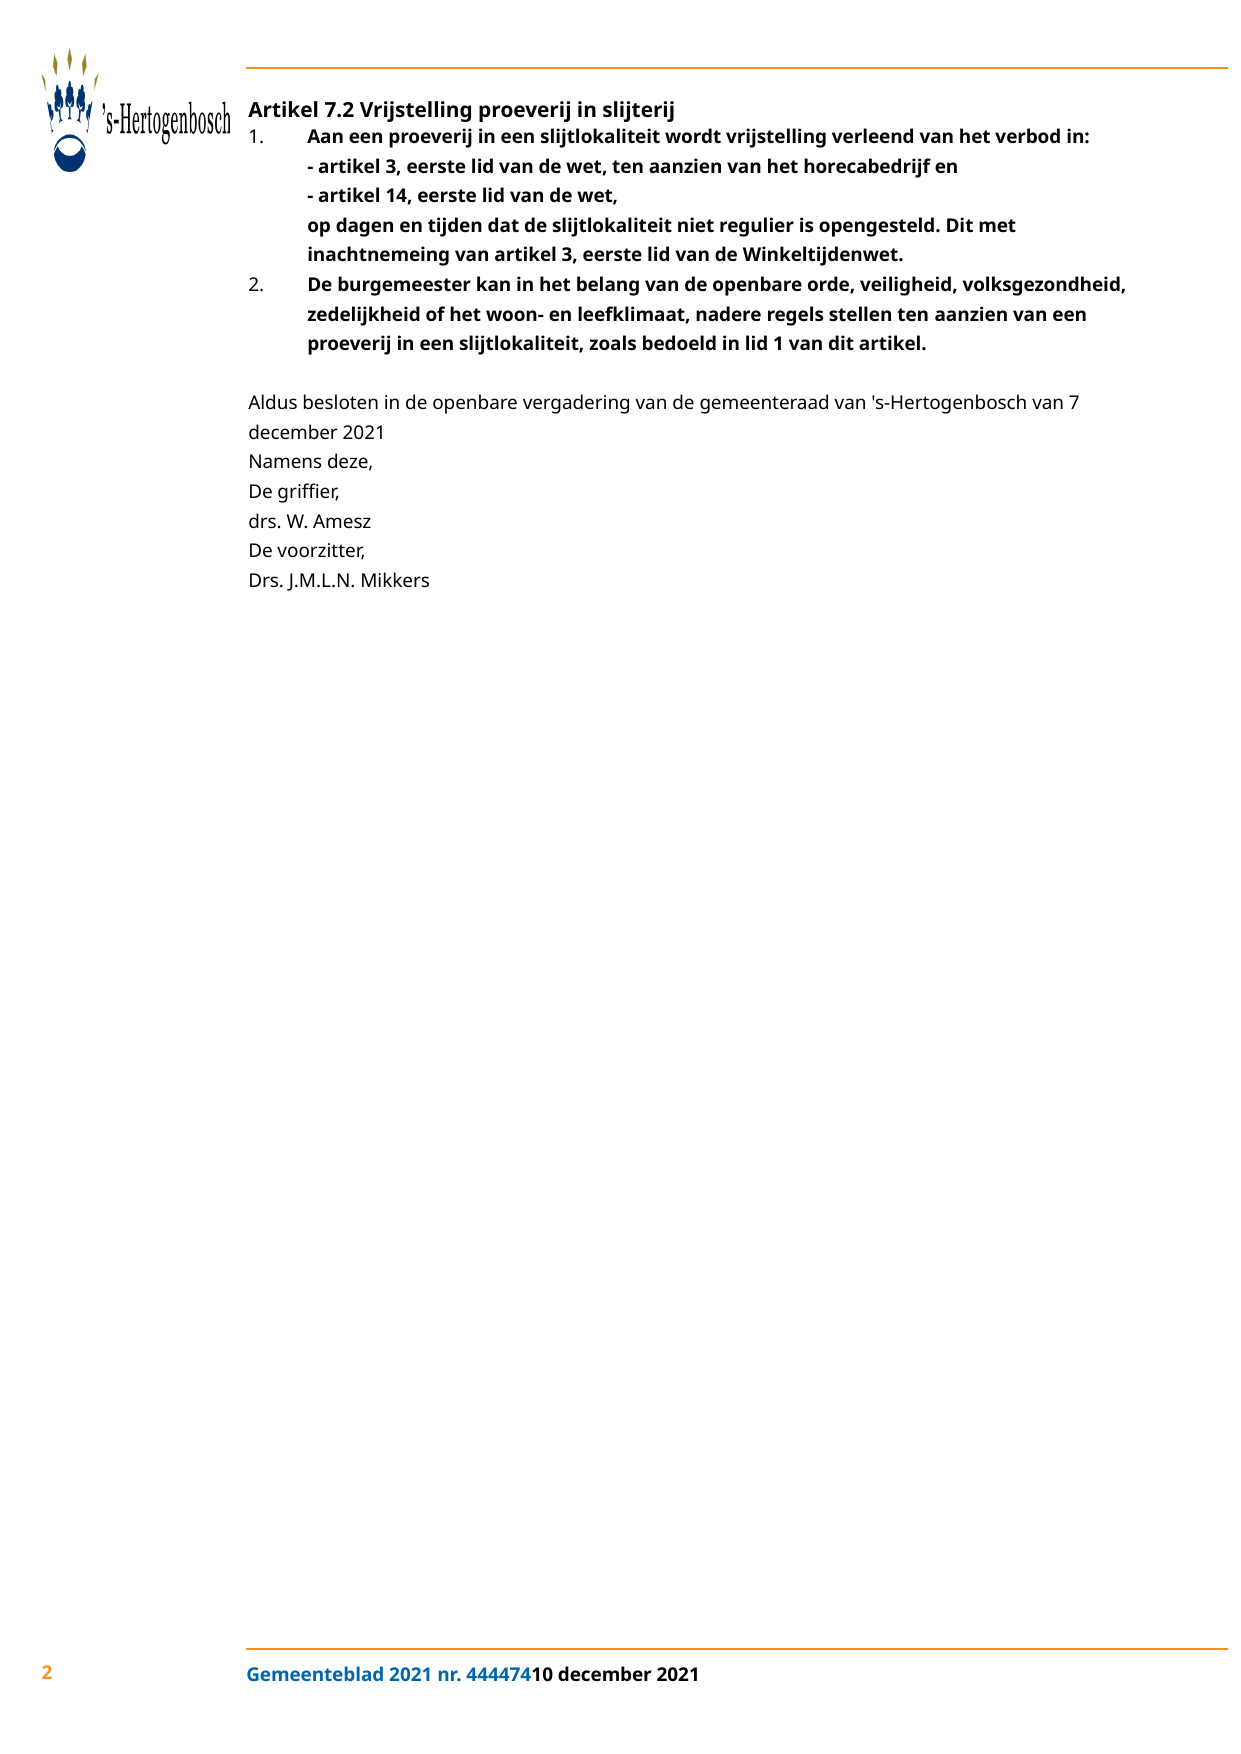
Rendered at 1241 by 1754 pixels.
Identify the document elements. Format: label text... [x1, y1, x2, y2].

picture [41, 47, 231, 172]
list Aan een proeverij in een slijtlokaliteit wordt vrijstelling verleend van het verbod in: [248, 123, 1152, 149]
list De burgemeester kan in het belang van de openbare orde, veiligheid, volksgezondheid, zedelijkheid of het woon- en leefklimaat, nadere regels stellen ten aanzien van een proeverij in een slijtlokaliteit, zoals bedoeld in lid 1 van dit artikel. [248, 271, 1152, 356]
text Artikel 7.2 Vrijstelling proeverij in slijterij [248, 95, 1152, 123]
list - artikel 14, eerste lid van de wet, [248, 182, 1152, 208]
text De griffier, [248, 478, 1152, 504]
text De voorzitter, [248, 537, 1152, 563]
list op dagen en tijden dat de slijtlokaliteit niet regulier is opengesteld. Dit met inachtnemeing van artikel 3, eerste lid van de Winkeltijdenwet. [248, 212, 1152, 267]
text Drs. J.M.L.N. Mikkers [248, 567, 1152, 593]
list - artikel 3, eerste lid van de wet, ten aanzien van het horecabedrijf en [248, 153, 1152, 178]
text Aldus besloten in de openbare vergadering van de gemeenteraad van 's-Hertogenbosch van 7 december 2021 [248, 389, 1152, 445]
text drs. W. Amesz [248, 508, 1152, 533]
text Namens deze, [248, 449, 1152, 474]
